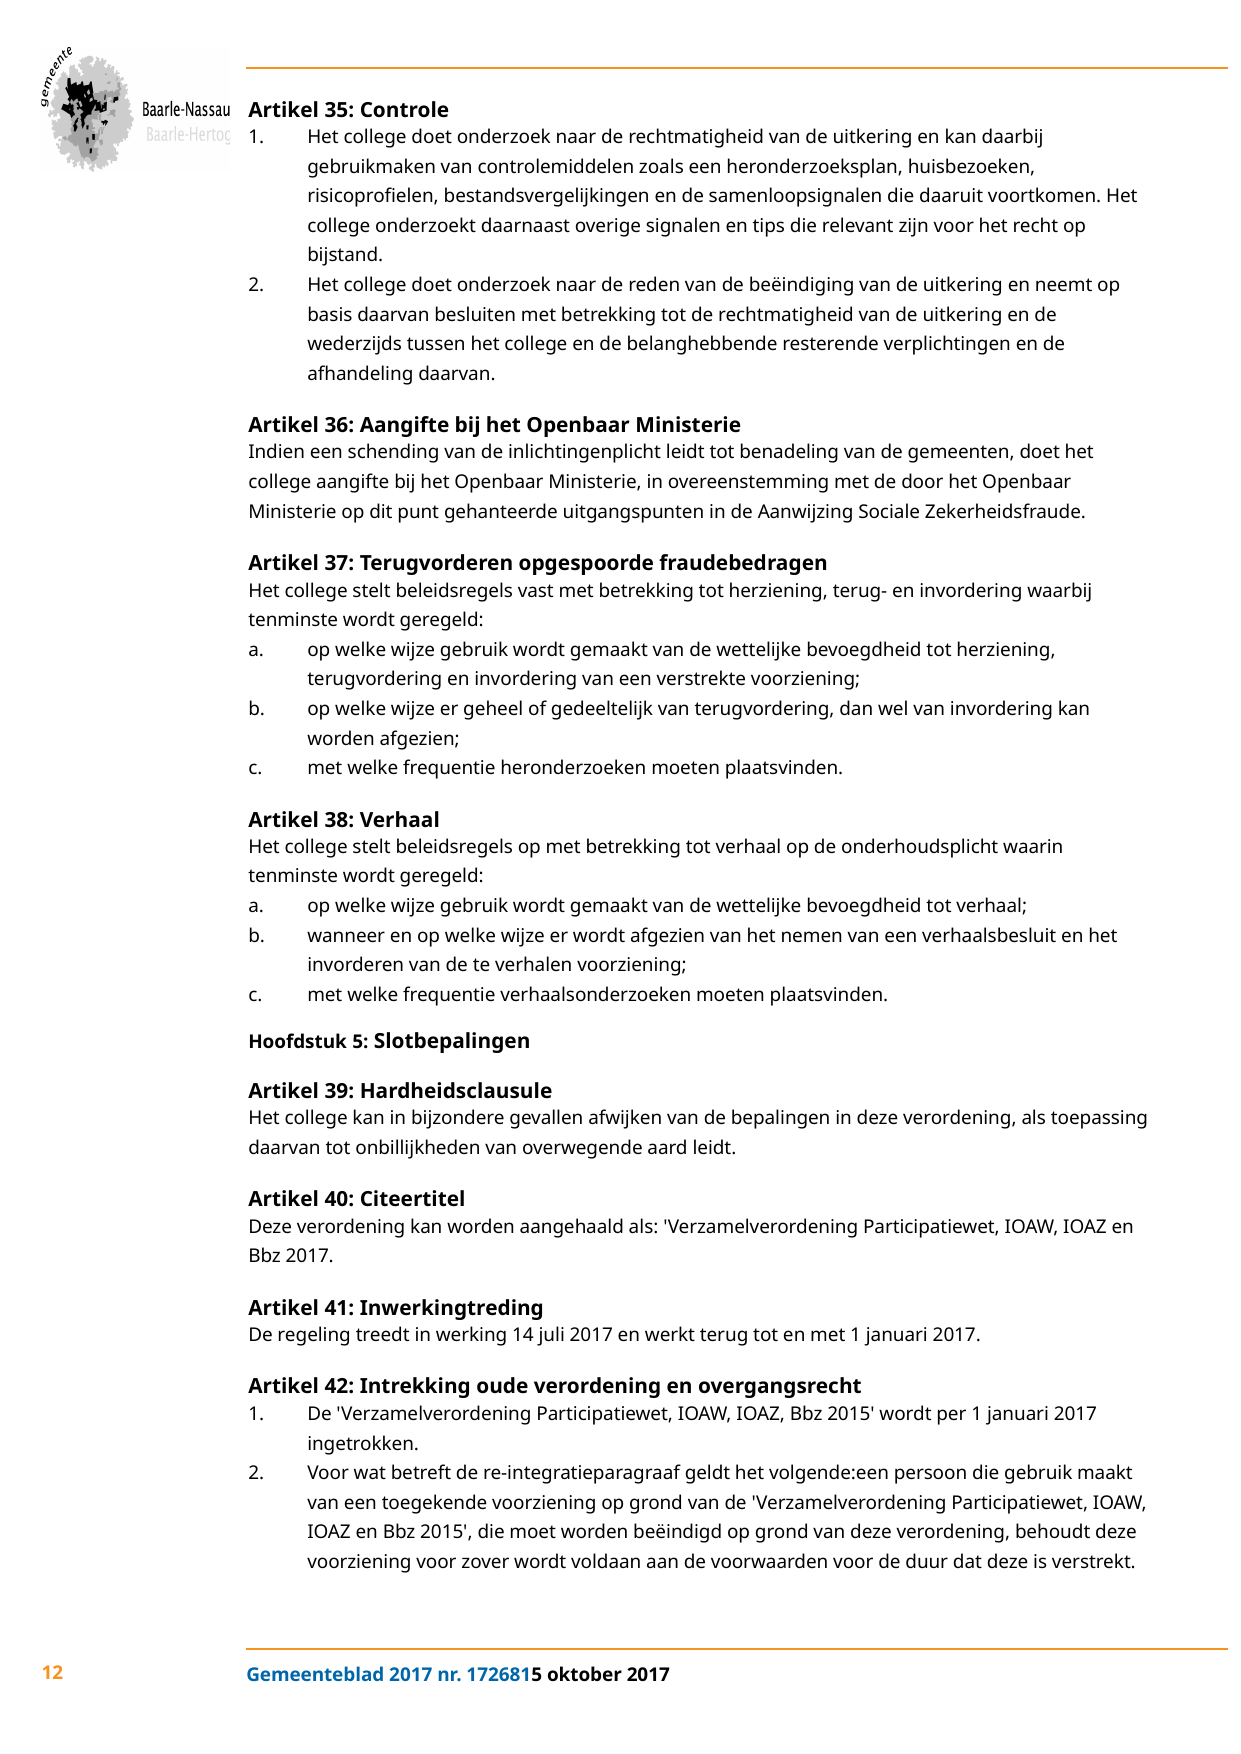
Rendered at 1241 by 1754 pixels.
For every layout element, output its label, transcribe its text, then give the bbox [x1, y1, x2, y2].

text Artikel 35: Controle [248, 95, 1152, 123]
list op welke wijze gebruik wordt gemaakt van de wettelijke bevoegdheid tot herziening, terugvordering en invordering van een verstrekte voorziening; [248, 636, 1152, 691]
text Artikel 40: Citeertitel [248, 1184, 1152, 1213]
list op welke wijze er geheel of gedeeltelijk van terugvordering, dan wel van invordering kan worden afgezien; [248, 695, 1152, 750]
list De 'Verzamelverordening Participatiewet, IOAW, IOAZ, Bbz 2015' wordt per 1 januari 2017 ingetrokken. [248, 1400, 1152, 1455]
text Artikel 38: Verhaal [248, 805, 1152, 833]
list Voor wat betreft de re-integratieparagraaf geldt het volgende:een persoon die gebruik maakt van een toegekende voorziening op grond van de 'Verzamelverordening Participatiewet, IOAW, IOAZ en Bbz 2015', die moet worden beëindigd op grond van deze verordening, behoudt deze voorziening voor zover wordt voldaan aan de voorwaarden voor de duur dat deze is verstrekt. [248, 1459, 1152, 1574]
text De regeling treedt in werking 14 juli 2017 en werkt terug tot en met 1 januari 2017. [248, 1321, 1152, 1347]
text Indien een schending van de inlichtingenplicht leidt tot benadeling van de gemeenten, doet het college aangifte bij het Openbaar Ministerie, in overeenstemming met de door het Openbaar Ministerie op dit punt gehanteerde uitgangspunten in de Aanwijzing Sociale Zekerheidsfraude. [248, 439, 1152, 524]
text Artikel 41: Inwerkingtreding [248, 1293, 1152, 1321]
list op welke wijze gebruik wordt gemaakt van de wettelijke bevoegdheid tot verhaal; [248, 892, 1152, 918]
text Artikel 42: Intrekking oude verordening en overgangsrecht [248, 1372, 1152, 1400]
list wanneer en op welke wijze er wordt afgezien van het nemen van een verhaalsbesluit en het invorderen van de te verhalen voorziening; [248, 922, 1152, 977]
list met welke frequentie verhaalsonderzoeken moeten plaatsvinden. [248, 981, 1152, 1007]
text Artikel 36: Aangifte bij het Openbaar Ministerie [248, 410, 1152, 439]
text Deze verordening kan worden aangehaald als: 'Verzamelverordening Participatiewet, IOAW, IOAZ en Bbz 2017. [248, 1213, 1152, 1268]
text Artikel 39: Hardheidsclausule [248, 1076, 1152, 1104]
list Het college doet onderzoek naar de rechtmatigheid van de uitkering en kan daarbij gebruikmaken van controlemiddelen zoals een heronderzoeksplan, huisbezoeken, risicoprofielen, bestandsvergelijkingen en de samenloopsignalen die daaruit voortkomen. Het college onderzoekt daarnaast overige signalen en tips die relevant zijn voor het recht op bijstand. [248, 123, 1152, 267]
list met welke frequentie heronderzoeken moeten plaatsvinden. [248, 754, 1152, 780]
text Het college stelt beleidsregels vast met betrekking tot herziening, terug- en invordering waarbij tenminste wordt geregeld: [248, 577, 1152, 632]
text Artikel 37: Terugvorderen opgespoorde fraudebedragen [248, 548, 1152, 577]
text Het college stelt beleidsregels op met betrekking tot verhaal op de onderhoudsplicht waarin tenminste wordt geregeld: [248, 833, 1152, 888]
text Hoofdstuk 5: Slotbepalingen [248, 1027, 1152, 1055]
picture [41, 47, 231, 172]
text Het college kan in bijzondere gevallen afwijken van de bepalingen in deze verordening, als toepassing daarvan tot onbillijkheden van overwegende aard leidt. [248, 1104, 1152, 1160]
list Het college doet onderzoek naar de reden van de beëindiging van de uitkering en neemt op basis daarvan besluiten met betrekking tot de rechtmatigheid van de uitkering en de wederzijds tussen het college en de belanghebbende resterende verplichtingen en de afhandeling daarvan. [248, 271, 1152, 386]
